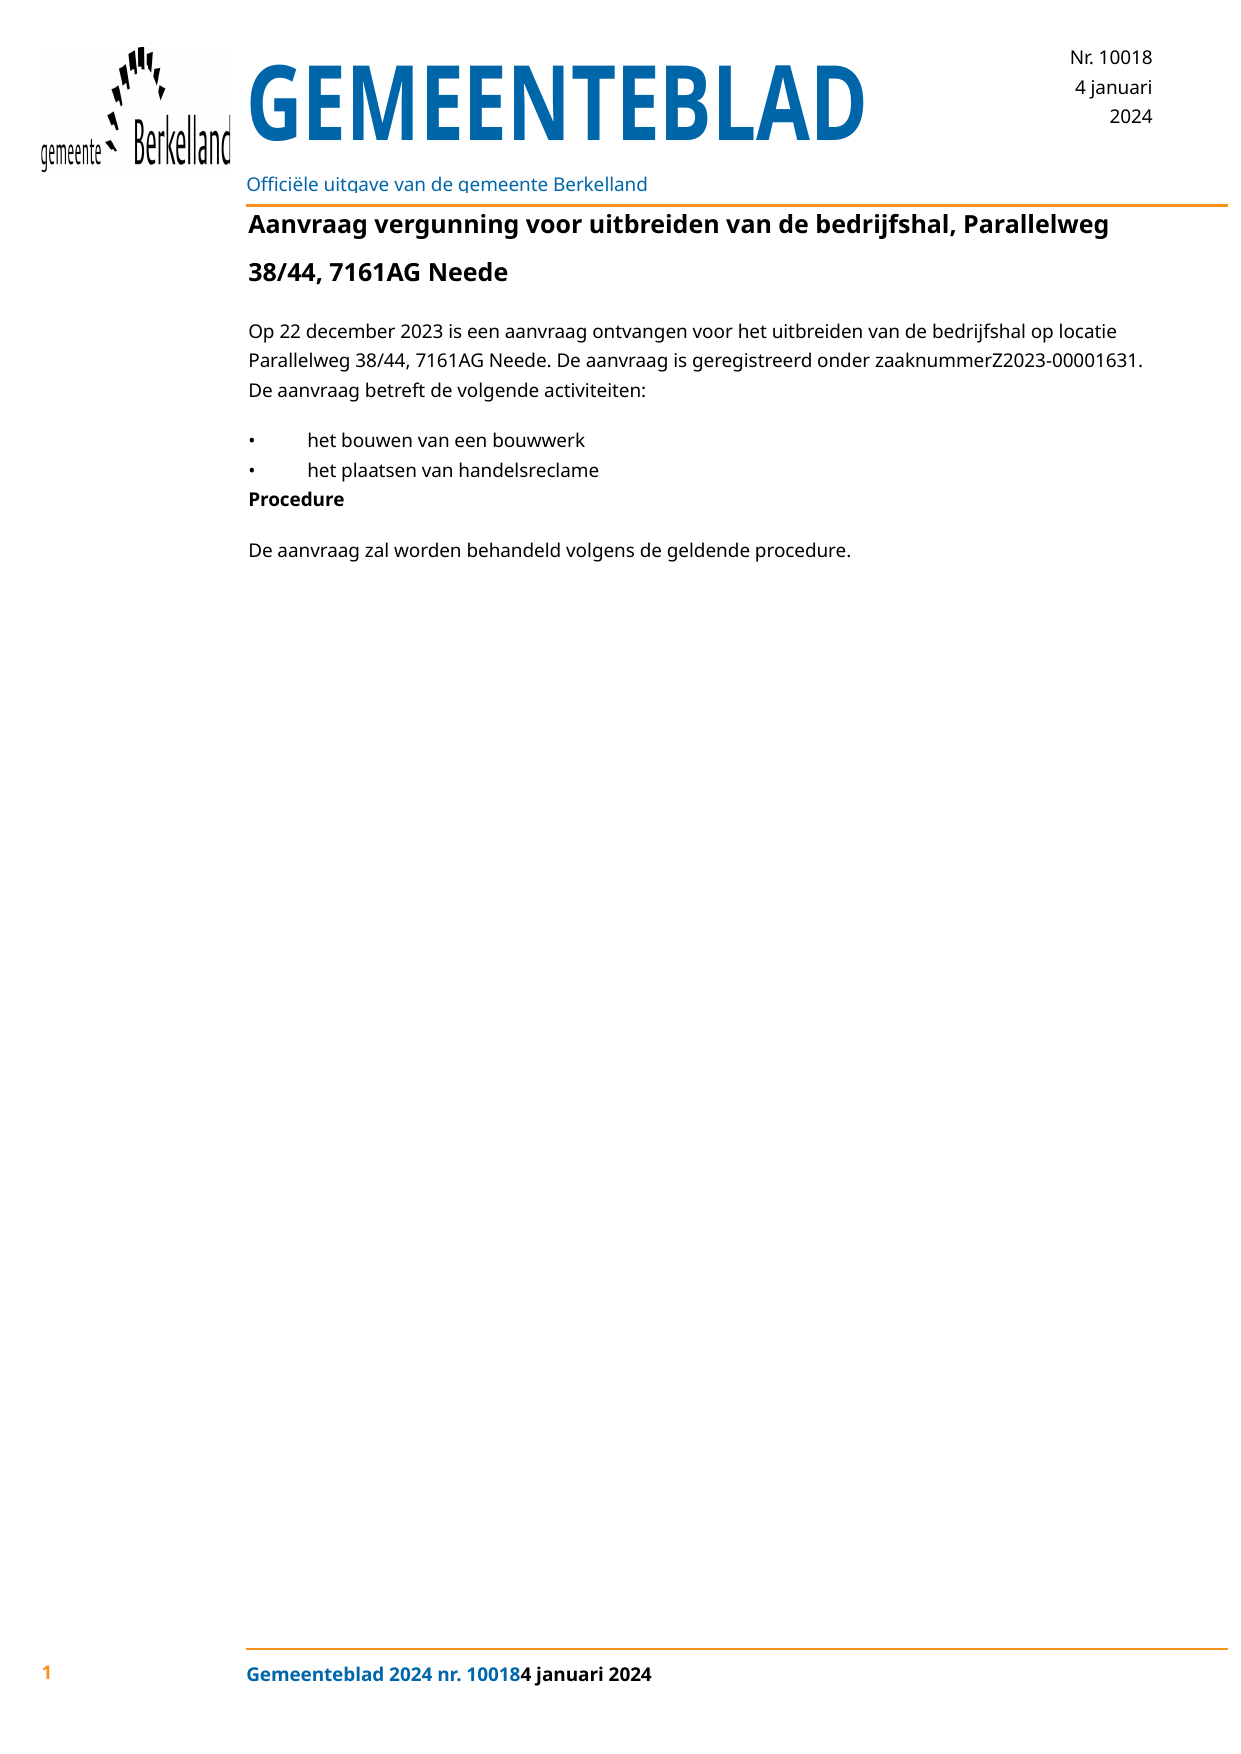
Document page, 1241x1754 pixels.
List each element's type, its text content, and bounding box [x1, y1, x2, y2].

list het bouwen van een bouwwerk [248, 427, 1152, 453]
list het plaatsen van handelsreclame [248, 457, 1152, 483]
text Aanvraag vergunning voor uitbreiden van de bedrijfshal, Parallelweg 38/44, 7161AG Neede [248, 207, 1152, 288]
text De aanvraag zal worden behandeld volgens de geldende procedure. [248, 537, 1152, 563]
text Op 22 december 2023 is een aanvraag ontvangen voor het uitbreiden van de bedrijfshal op locatie Parallelweg 38/44, 7161AG Neede. De aanvraag is geregistreerd onder zaaknummerZ2023-00001631. De aanvraag betreft de volgende activiteiten: [248, 318, 1152, 403]
text Procedure [248, 487, 1152, 512]
picture [41, 47, 231, 172]
